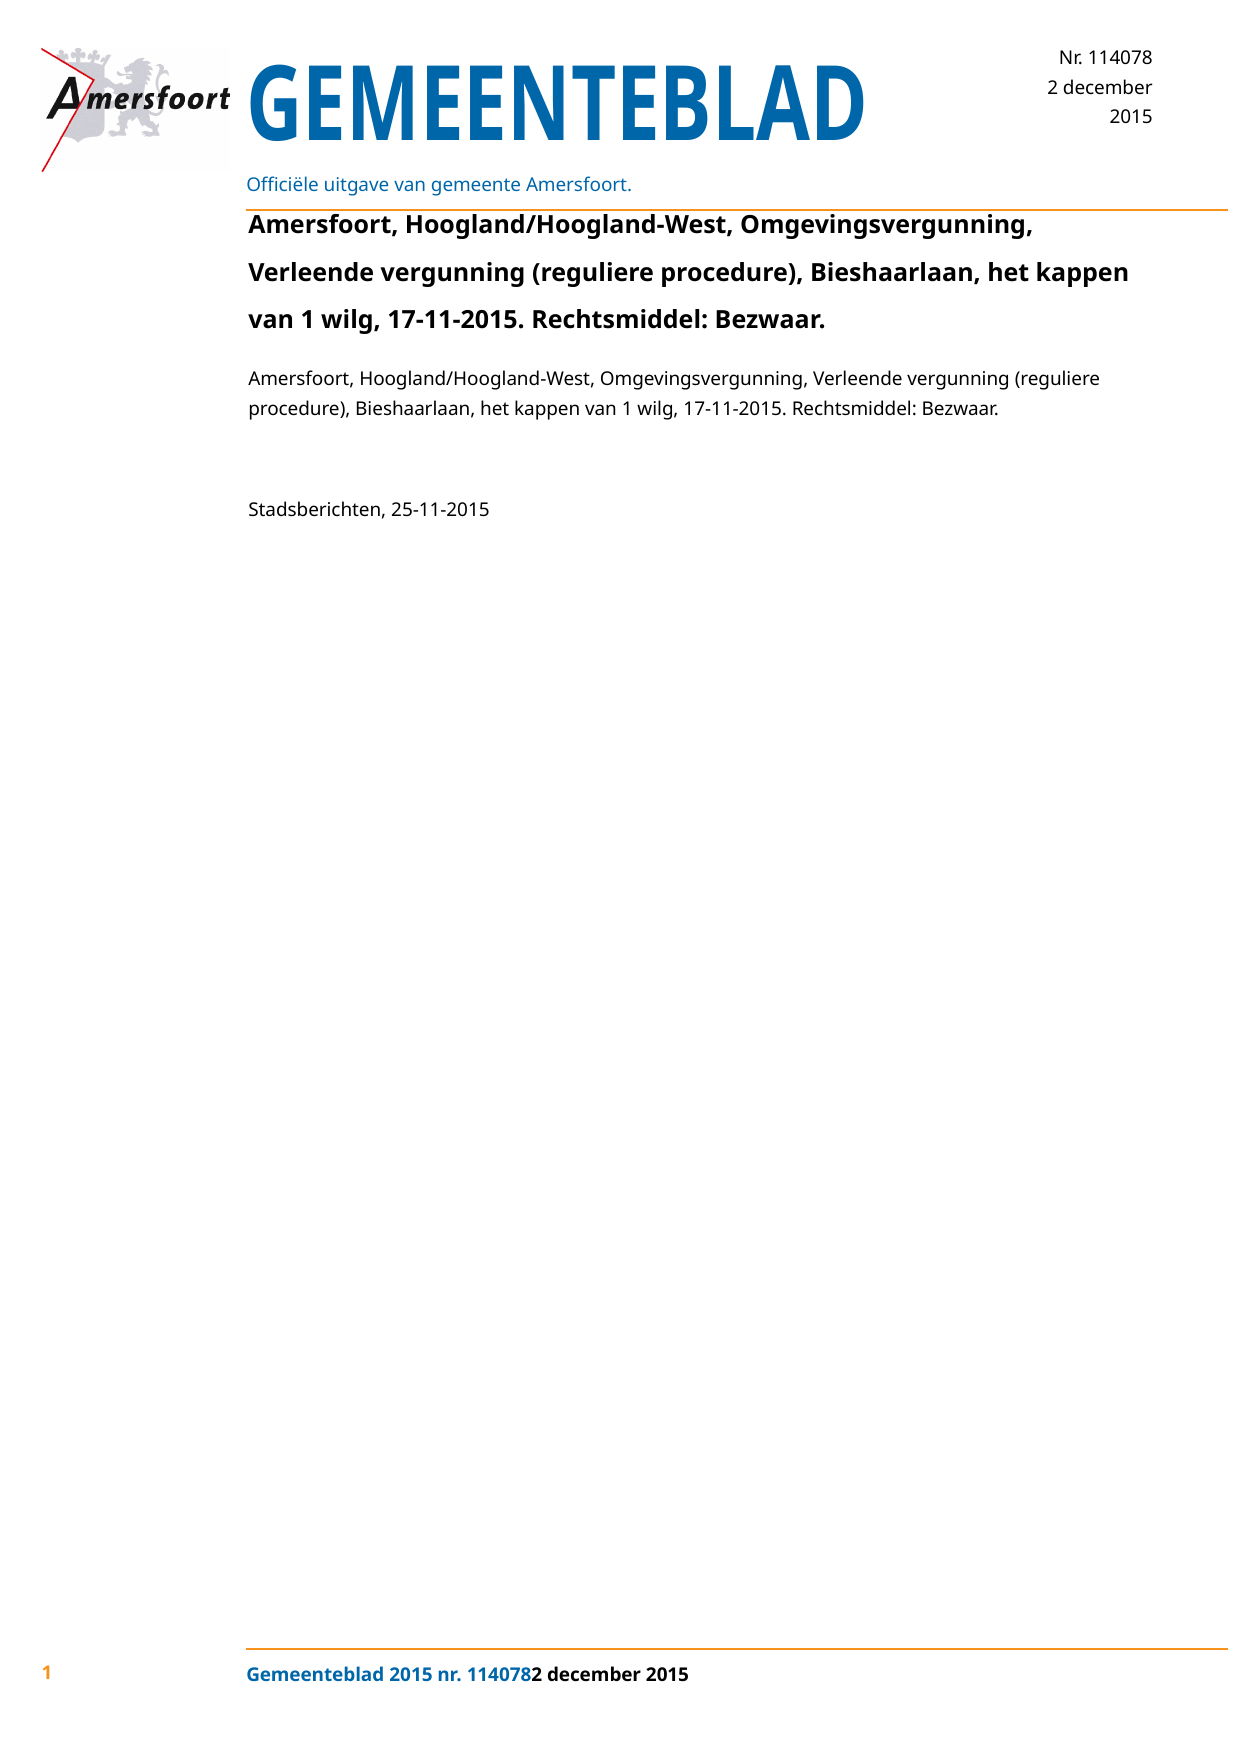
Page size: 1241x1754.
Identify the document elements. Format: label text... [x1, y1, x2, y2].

text Amersfoort, Hoogland/Hoogland-West, Omgevingsvergunning, Verleende vergunning (reguliere procedure), Bieshaarlaan, het kappen van 1 wilg, 17-11-2015. Rechtsmiddel: Bezwaar. [248, 366, 1152, 421]
picture [41, 47, 231, 172]
text Amersfoort, Hoogland/Hoogland-West, Omgevingsvergunning, Verleende vergunning (reguliere procedure), Bieshaarlaan, het kappen van 1 wilg, 17-11-2015. Rechtsmiddel: Bezwaar. [248, 211, 1152, 336]
text Stadsberichten, 25-11-2015 [248, 496, 1152, 522]
